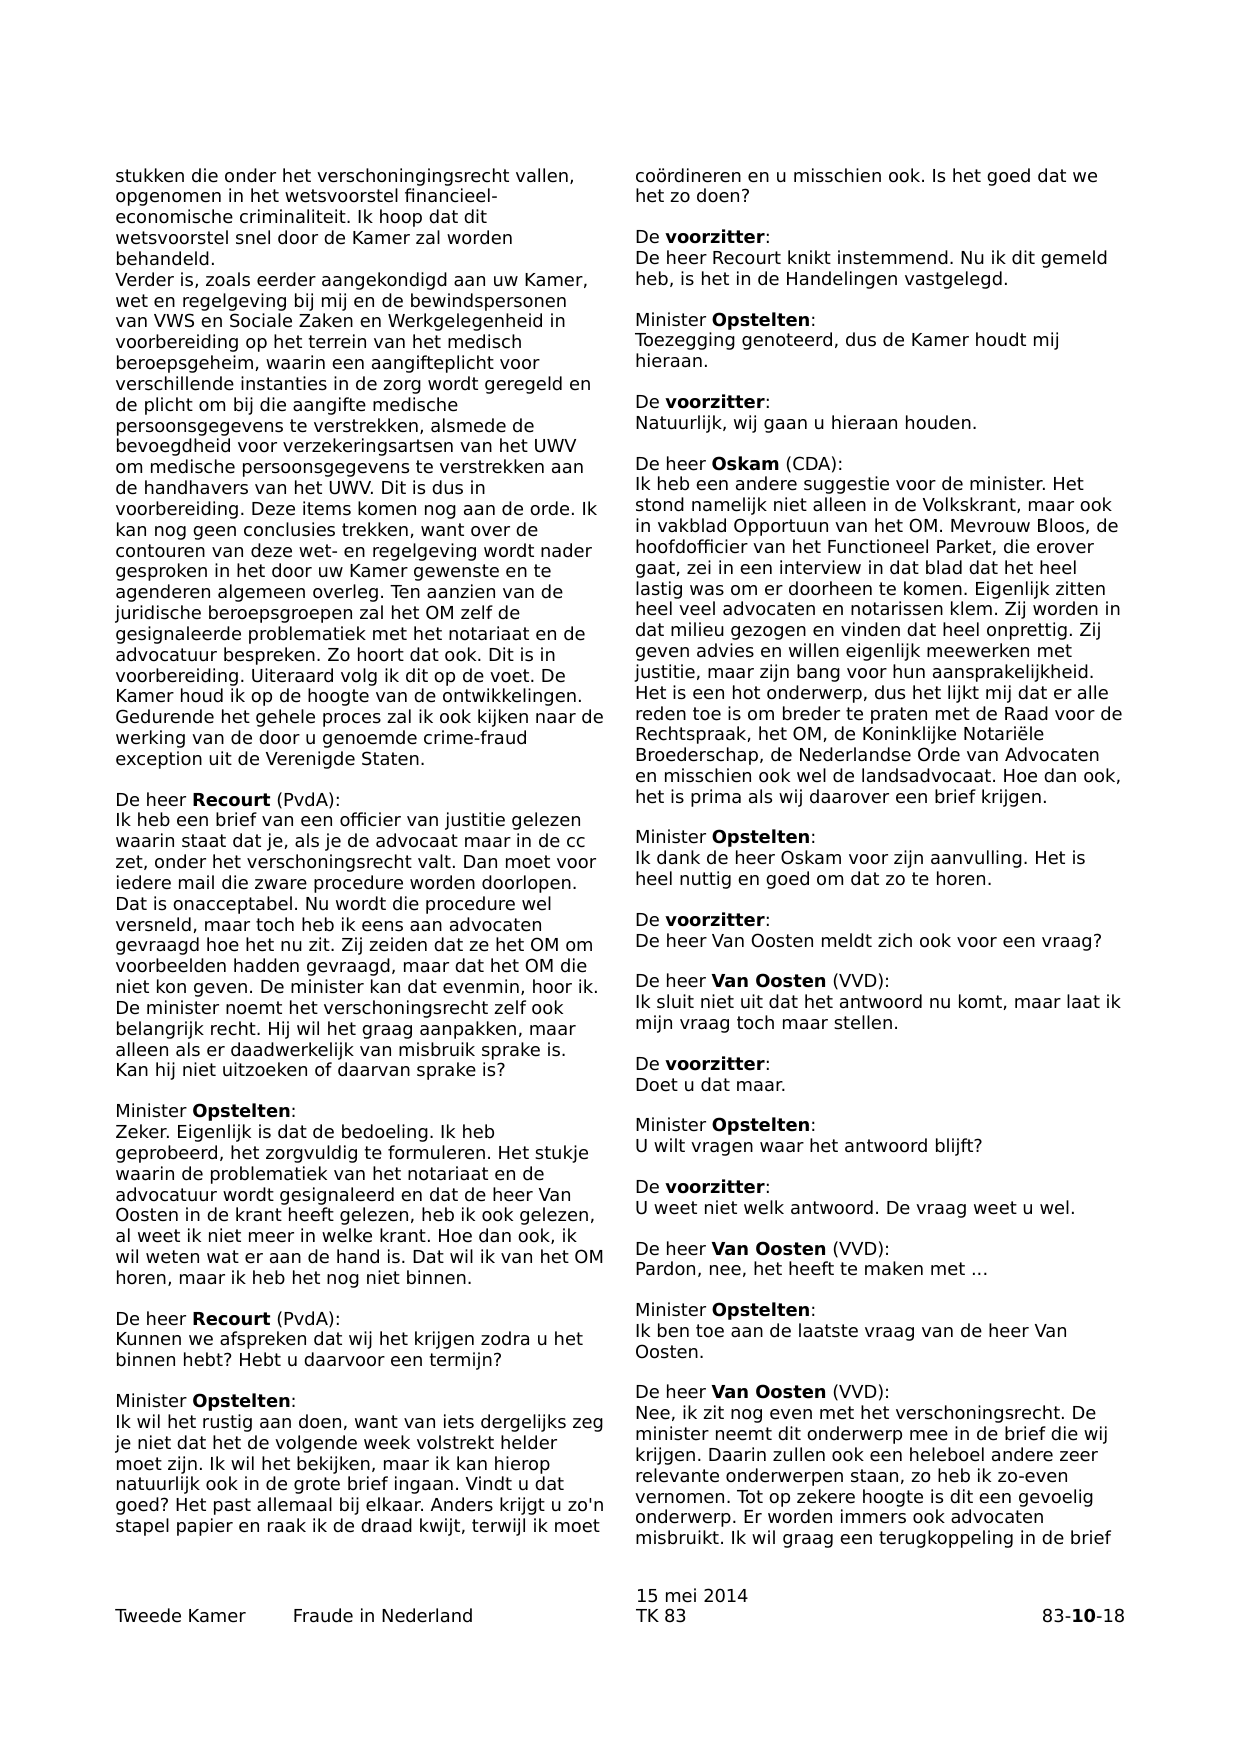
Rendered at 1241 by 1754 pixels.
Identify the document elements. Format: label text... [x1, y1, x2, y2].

text De heer Recourt (PvdA): [115, 1308, 605, 1329]
text Ik sluit niet uit dat het antwoord nu komt, maar laat ik mijn vraag toch maar stellen. [635, 992, 1125, 1034]
text Toezegging genoteerd, dus de Kamer houdt mij hieraan. [635, 330, 1125, 372]
text De heer Recourt knikt instemmend. Nu ik dit gemeld heb, is het in de Handelingen vastgelegd. [635, 248, 1125, 289]
text De voorzitter: [635, 392, 1125, 412]
text Minister Opstelten: [635, 1300, 1125, 1321]
text De heer Van Oosten (VVD): [635, 1382, 1125, 1403]
text Minister Opstelten: [115, 1101, 605, 1122]
text De voorzitter: [635, 910, 1125, 931]
text Natuurlijk, wij gaan u hieraan houden. [635, 412, 1125, 433]
text De heer Oskam (CDA): [635, 453, 1125, 474]
text De voorzitter: [635, 227, 1125, 248]
text Ik dank de heer Oskam voor zijn aanvulling. Het is heel nuttig en goed om dat zo te horen. [635, 848, 1125, 890]
text De voorzitter: [635, 1054, 1125, 1074]
text Minister Opstelten: [115, 1391, 605, 1412]
text Ik heb een brief van een officier van justitie gelezen waarin staat dat je, als je de advocaat maar in de cc zet, onder het verschoningsrecht valt. Dan moet voor iedere mail die zware procedure worden doorlopen. Dat is onacceptabel. Nu wordt die procedure wel versneld, maar toch heb ik eens aan advocaten gevraagd hoe het nu zit. Zij zeiden dat ze het OM om voorbeelden hadden gevraagd, maar dat het OM die niet kon geven. De minister kan dat evenmin, hoor ik. De minister noemt het verschoningsrecht zelf ook belangrijk recht. Hij wil het graag aanpakken, maar alleen als er daadwerkelijk van misbruik sprake is. Kan hij niet uitzoeken of daarvan sprake is? [115, 810, 605, 1081]
text De heer Van Oosten (VVD): [635, 1238, 1125, 1259]
text Ik ben toe aan de laatste vraag van de heer Van Oosten. [635, 1321, 1125, 1362]
text De heer Van Oosten meldt zich ook voor een vraag? [635, 931, 1125, 951]
text Ik heb een andere suggestie voor de minister. Het stond namelijk niet alleen in de Volkskrant, maar ook in vakblad Opportuun van het OM. Mevrouw Bloos, de hoofdofficier van het Functioneel Parket, die erover gaat, zei in een interview in dat blad dat het heel lastig was om er doorheen te komen. Eigenlijk zitten heel veel advocaten en notarissen klem. Zij worden in dat milieu gezogen en vinden dat heel onprettig. Zij geven advies en willen eigenlijk meewerken met justitie, maar zijn bang voor hun aansprakelijkheid. Het is een hot onderwerp, dus het lijkt mij dat er alle reden toe is om breder te praten met de Raad voor de Rechtspraak, het OM, de Koninklijke Notariële Broederschap, de Nederlandse Orde van Advocaten en misschien ook wel de landsadvocaat. Hoe dan ook, het is prima als wij daarover een brief krijgen. [635, 474, 1125, 807]
text Nee, ik zit nog even met het verschoningsrecht. De minister neemt dit onderwerp mee in de brief die wij krijgen. Daarin zullen ook een heleboel andere zeer relevante onderwerpen staan, zo heb ik zo-even vernomen. Tot op zekere hoogte is dit een gevoelig onderwerp. Er worden immers ook advocaten misbruikt. Ik wil graag een terugkoppeling in de brief [635, 1403, 1125, 1549]
text De voorzitter: [635, 1177, 1125, 1198]
text Minister Opstelten: [635, 309, 1125, 330]
text Verder is, zoals eerder aangekondigd aan uw Kamer, wet en regelgeving bij mij en de bewindspersonen van VWS en Sociale Zaken en Werkgelegenheid in voorbereiding op het terrein van het medisch beroepsgeheim, waarin een aangifteplicht voor verschillende instanties in de zorg wordt geregeld en de plicht om bij die aangifte medische persoonsgegevens te verstrekken, alsmede de bevoegdheid voor verzekeringsartsen van het UWV om medische persoonsgegevens te verstrekken aan de handhavers van het UWV. Dit is dus in voorbereiding. Deze items komen nog aan de orde. Ik kan nog geen conclusies trekken, want over de contouren van deze wet- en regelgeving wordt nader gesproken in het door uw Kamer gewenste en te agenderen algemeen overleg. Ten aanzien van de juridische beroepsgroepen zal het OM zelf de gesignaleerde problematiek met het notariaat en de advocatuur bespreken. Zo hoort dat ook. Dit is in voorbereiding. Uiteraard volg ik dit op de voet. De Kamer houd ik op de hoogte van de ontwikkelingen. Gedurende het gehele proces zal ik ook kijken naar de werking van de door u genoemde crime-fraud exception uit de Verenigde Staten. [115, 269, 605, 769]
text U wilt vragen waar het antwoord blijft? [635, 1136, 1125, 1157]
text Ik wil het rustig aan doen, want van iets dergelijks zeg je niet dat het de volgende week volstrekt helder moet zijn. Ik wil het bekijken, maar ik kan hierop natuurlijk ook in de grote brief ingaan. Vindt u dat goed? Het past allemaal bij elkaar. Anders krijgt u zo'n stapel papier en raak ik de draad kwijt, terwijl ik moet [115, 1412, 605, 1537]
text De heer Van Oosten (VVD): [635, 971, 1125, 992]
text coördineren en u misschien ook. Is het goed dat we het zo doen? [635, 165, 1125, 207]
text Pardon, nee, het heeft te maken met ... [635, 1259, 1125, 1280]
text Kunnen we afspreken dat wij het krijgen zodra u het binnen hebt? Hebt u daarvoor een termijn? [115, 1329, 605, 1371]
text stukken die onder het verschoningingsrecht vallen, opgenomen in het wetsvoorstel financieel-economische criminaliteit. Ik hoop dat dit wetsvoorstel snel door de Kamer zal worden behandeld. [115, 165, 605, 269]
text Minister Opstelten: [635, 1115, 1125, 1136]
text U weet niet welk antwoord. De vraag weet u wel. [635, 1198, 1125, 1218]
text Zeker. Eigenlijk is dat de bedoeling. Ik heb geprobeerd, het zorgvuldig te formuleren. Het stukje waarin de problematiek van het notariaat en de advocatuur wordt gesignaleerd en dat de heer Van Oosten in de krant heeft gelezen, heb ik ook gelezen, al weet ik niet meer in welke krant. Hoe dan ook, ik wil weten wat er aan de hand is. Dat wil ik van het OM horen, maar ik heb het nog niet binnen. [115, 1122, 605, 1288]
text De heer Recourt (PvdA): [115, 789, 605, 810]
text Doet u dat maar. [635, 1074, 1125, 1095]
text Minister Opstelten: [635, 827, 1125, 848]
